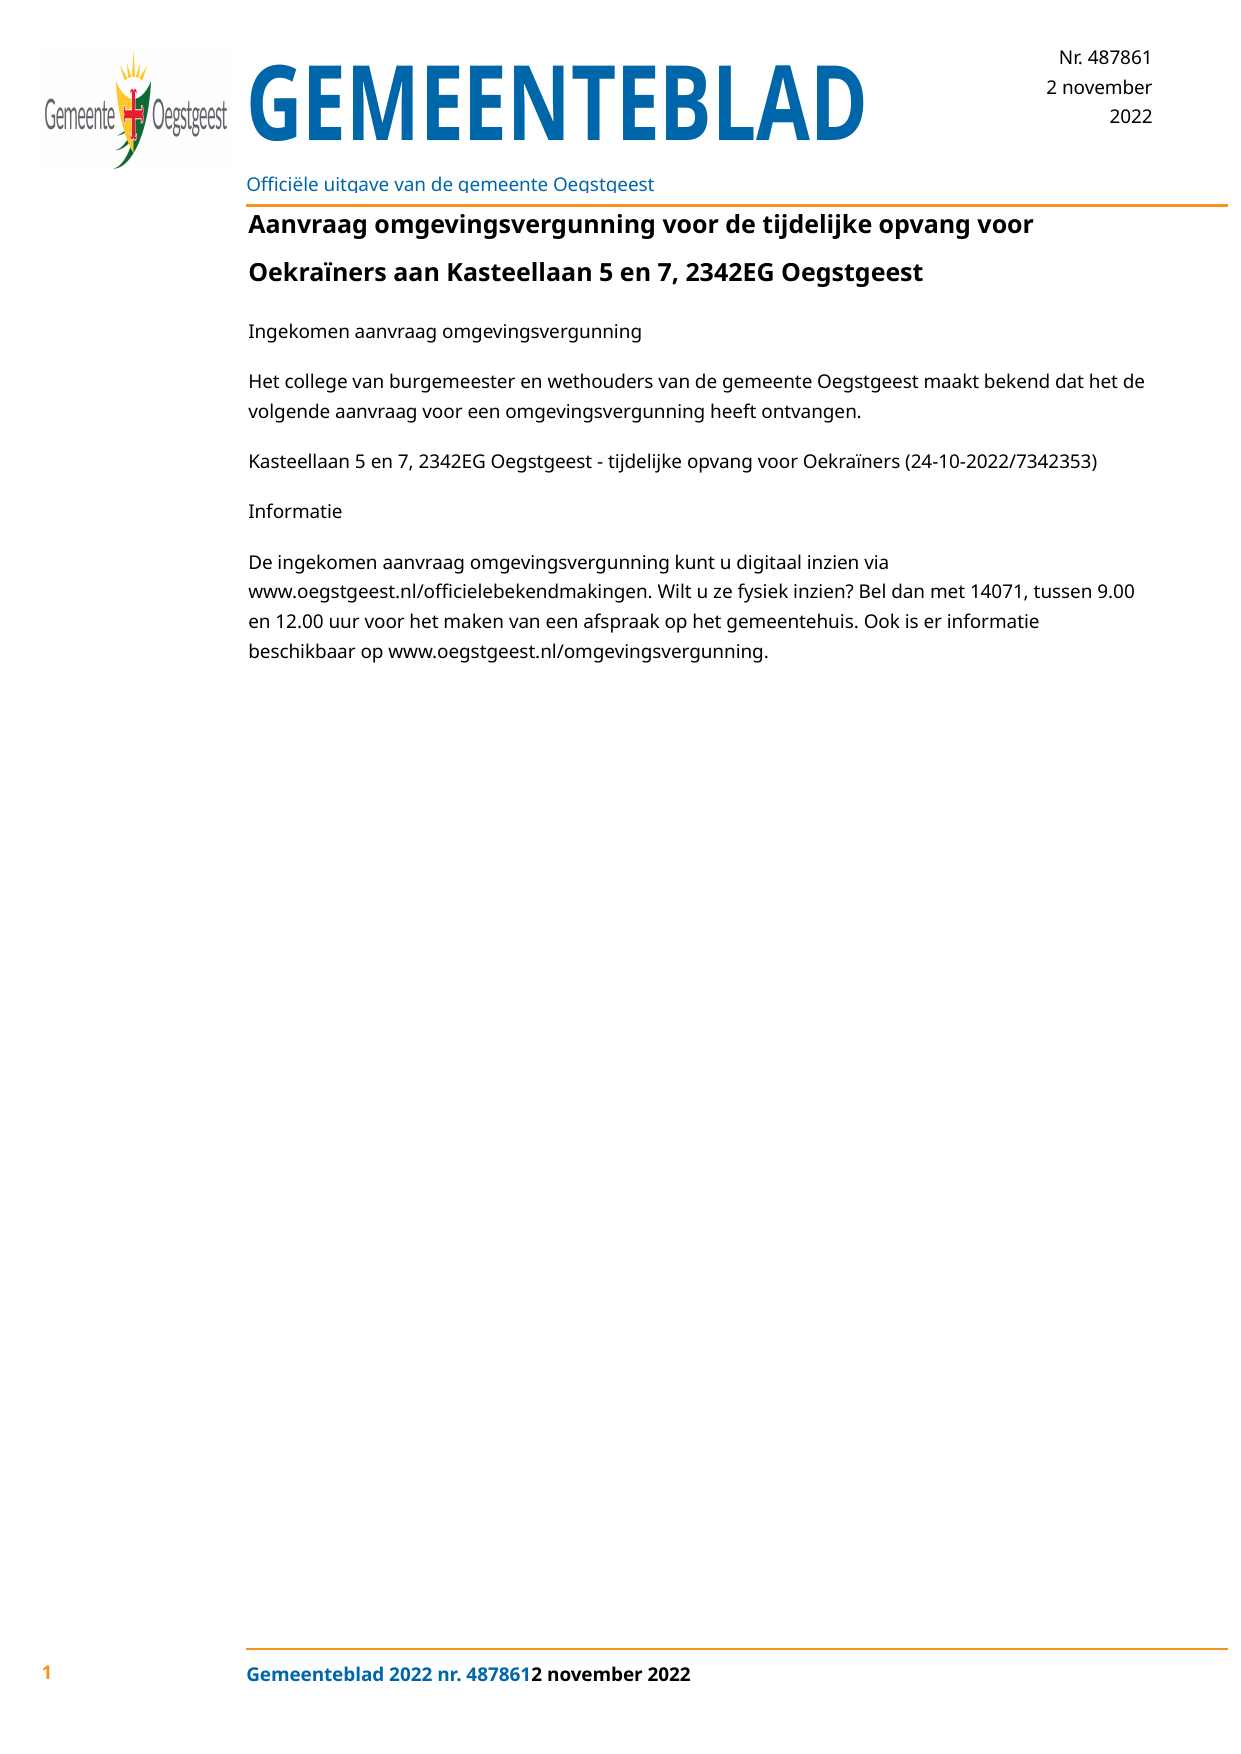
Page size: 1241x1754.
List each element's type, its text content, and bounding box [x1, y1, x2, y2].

text Kasteellaan 5 en 7, 2342EG Oegstgeest - tijdelijke opvang voor Oekraïners (24-10-2022/7342353) [248, 448, 1152, 474]
picture [41, 47, 231, 172]
text Informatie [248, 499, 1152, 524]
text De ingekomen aanvraag omgevingsvergunning kunt u digitaal inzien via www.oegstgeest.nl/officielebekendmakingen. Wilt u ze fysiek inzien? Bel dan met 14071, tussen 9.00 en 12.00 uur voor het maken van een afspraak op het gemeentehuis. Ook is er informatie beschikbaar op www.oegstgeest.nl/omgevingsvergunning. [248, 549, 1152, 664]
text Ingekomen aanvraag omgevingsvergunning [248, 318, 1152, 344]
text Aanvraag omgevingsvergunning voor de tijdelijke opvang voor Oekraïners aan Kasteellaan 5 en 7, 2342EG Oegstgeest [248, 207, 1152, 288]
text Het college van burgemeester en wethouders van de gemeente Oegstgeest maakt bekend dat het de volgende aanvraag voor een omgevingsvergunning heeft ontvangen. [248, 368, 1152, 424]
